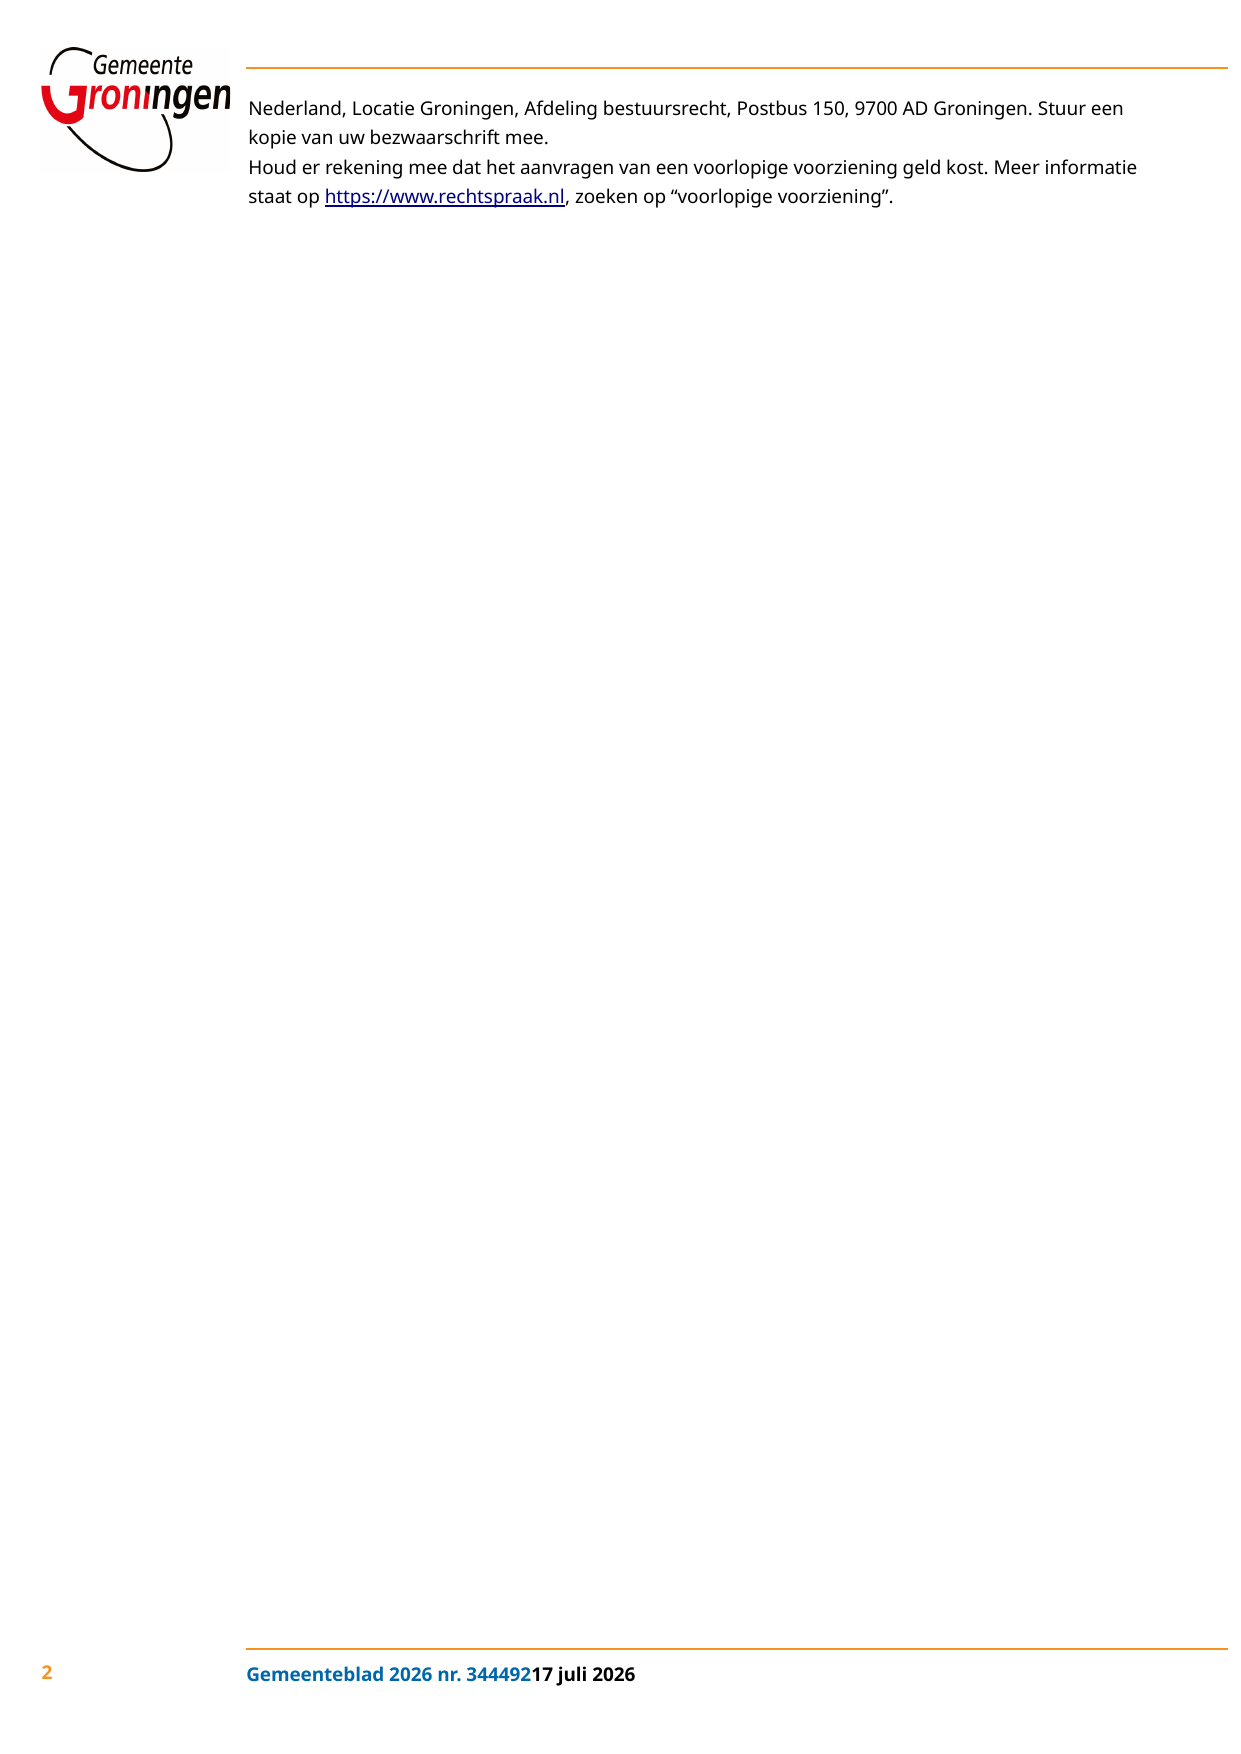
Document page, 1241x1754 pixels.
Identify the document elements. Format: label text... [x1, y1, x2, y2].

text Houd er rekening mee dat het aanvragen van een voorlopige voorziening geld kost. Meer informatie staat op https://www.rechtspraak.nl, zoeken op “voorlopige voorziening”. [248, 154, 1152, 209]
picture [41, 47, 231, 172]
text Nederland, Locatie Groningen, Afdeling bestuursrecht, Postbus 150, 9700 AD Groningen. Stuur een kopie van uw bezwaarschrift mee. [248, 95, 1152, 150]
